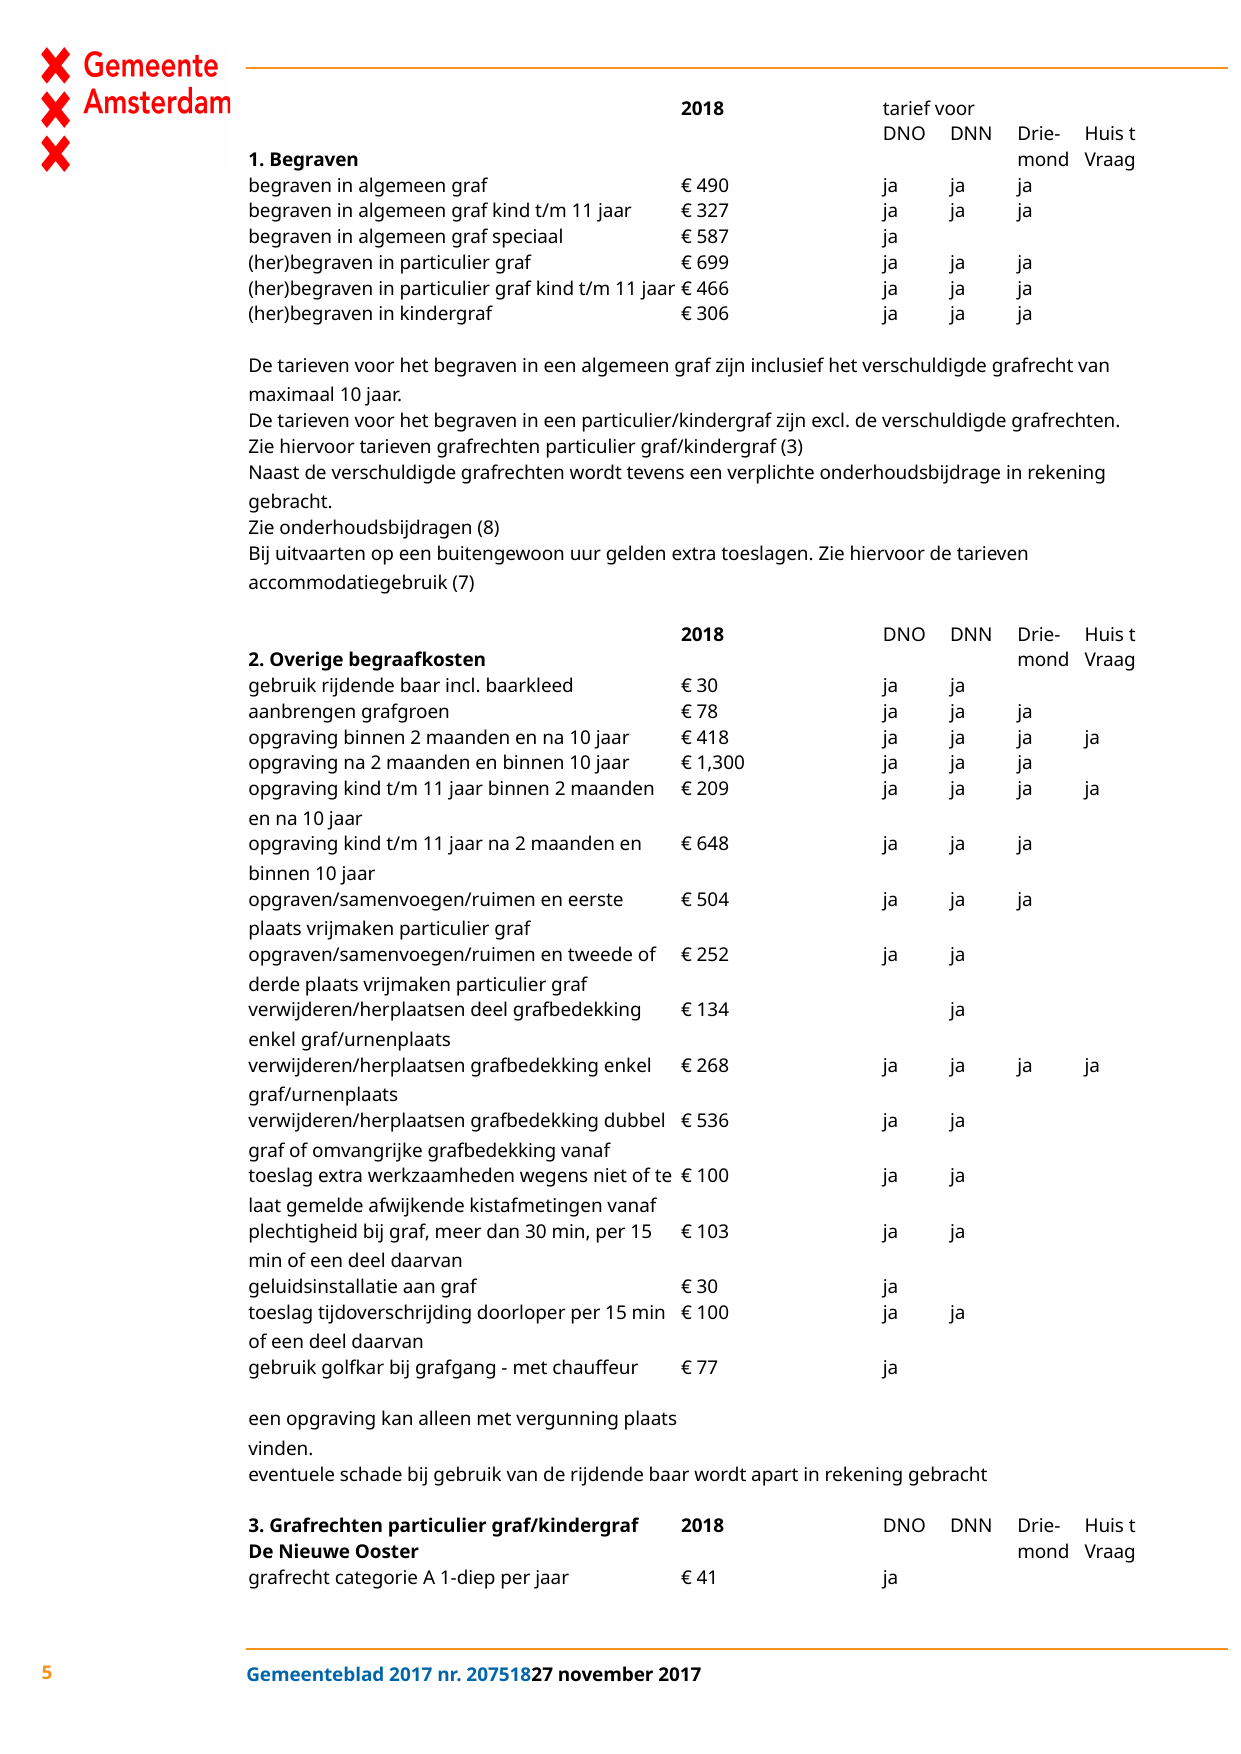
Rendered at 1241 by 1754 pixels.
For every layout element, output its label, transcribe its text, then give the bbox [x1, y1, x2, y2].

table_cell begraven in algemeen graf kind t/m 11 jaar [248, 198, 681, 223]
table_cell Huis t [1084, 121, 1152, 146]
table_cell ja [950, 1218, 1017, 1273]
table_cell [681, 1406, 883, 1461]
table_cell [1084, 198, 1152, 223]
table_cell € 100 [681, 1163, 883, 1218]
table_cell ja [950, 172, 1017, 198]
table_cell [1084, 831, 1152, 886]
table_cell ja [883, 724, 950, 749]
table_cell ja [883, 249, 950, 275]
table_cell € 30 [681, 1273, 883, 1299]
table_cell [1084, 172, 1152, 198]
table_cell [248, 1487, 681, 1512]
table_cell ja [1017, 750, 1084, 775]
table_cell ja [1084, 775, 1152, 831]
table_cell [1084, 1406, 1152, 1461]
table_cell [883, 997, 950, 1052]
table_cell opgraven/samenvoegen/ruimen en eerste plaats vrijmaken particulier graf [248, 886, 681, 941]
table_cell opgraving kind t/m 11 jaar binnen 2 maanden en na 10 jaar [248, 775, 681, 831]
table_cell € 699 [681, 249, 883, 275]
table_cell aanbrengen grafgroen [248, 698, 681, 724]
table_cell [950, 1538, 1017, 1564]
table_cell [1084, 1380, 1152, 1406]
table_cell verwijderen/herplaatsen grafbedekking enkel graf/urnenplaats [248, 1052, 681, 1107]
table_cell [1084, 1163, 1152, 1218]
table_cell ja [883, 941, 950, 997]
table_cell 2018 [681, 95, 883, 121]
table_cell 3. Grafrechten particulier graf/kindergraf [248, 1513, 681, 1538]
table_cell ja [883, 1299, 950, 1354]
table_cell Drie- [1017, 621, 1084, 647]
table_cell [1017, 1564, 1084, 1589]
table_cell Vraag [1084, 1538, 1152, 1564]
table_cell [1084, 1487, 1152, 1512]
table_cell [1084, 750, 1152, 775]
table_cell [883, 326, 950, 352]
table_cell Vraag [1084, 647, 1152, 672]
table_cell € 327 [681, 198, 883, 223]
table_cell [1017, 1107, 1084, 1162]
table_cell € 78 [681, 698, 883, 724]
table_cell mond [1017, 146, 1084, 172]
table_cell € 252 [681, 941, 883, 997]
table_cell [1084, 301, 1152, 326]
table_cell € 103 [681, 1218, 883, 1273]
table_cell [1084, 1218, 1152, 1273]
table_cell € 1,300 [681, 750, 883, 775]
table_cell ja [950, 275, 1017, 301]
table_cell [950, 1406, 1017, 1461]
table_cell ja [883, 1354, 950, 1380]
table_cell ja [883, 831, 950, 886]
table_cell ja [950, 198, 1017, 223]
table_cell [248, 326, 681, 352]
table_cell [1017, 673, 1084, 698]
table_cell [248, 121, 681, 146]
table_cell [681, 1380, 883, 1406]
table_cell eventuele schade bij gebruik van de rijdende baar wordt apart in rekening gebracht [248, 1461, 1152, 1487]
table_cell € 536 [681, 1107, 883, 1162]
table_cell ja [1017, 775, 1084, 831]
table_cell [883, 1380, 950, 1406]
table_cell € 418 [681, 724, 883, 749]
table_cell 2018 [681, 1513, 883, 1538]
table_cell Naast de verschuldigde grafrechten wordt tevens een verplichte onderhoudsbijdrage in rekening gebracht. [248, 459, 1152, 514]
table_cell grafrecht categorie A 1-diep per jaar [248, 1564, 681, 1589]
table_cell opgraving kind t/m 11 jaar na 2 maanden en binnen 10 jaar [248, 831, 681, 886]
table_cell gebruik golfkar bij grafgang - met chauffeur [248, 1354, 681, 1380]
table_cell [1084, 1107, 1152, 1162]
table_cell tarief voor [883, 95, 1152, 121]
table_cell [1084, 997, 1152, 1052]
table_cell ja [950, 301, 1017, 326]
table_cell € 30 [681, 673, 883, 698]
table_cell ja [1084, 724, 1152, 749]
table_cell € 648 [681, 831, 883, 886]
table_cell opgraven/samenvoegen/ruimen en tweede of derde plaats vrijmaken particulier graf [248, 941, 681, 997]
table_cell [1084, 673, 1152, 698]
table_cell ja [883, 1564, 950, 1589]
table_cell ja [950, 673, 1017, 698]
table_cell [950, 1380, 1017, 1406]
table_cell [950, 224, 1017, 249]
table_cell ja [883, 198, 950, 223]
table_cell geluidsinstallatie aan graf [248, 1273, 681, 1299]
table_cell [681, 146, 883, 172]
table_cell [248, 1380, 681, 1406]
table_cell ja [883, 1052, 950, 1107]
table_cell [1084, 1564, 1152, 1589]
table_cell ja [883, 886, 950, 941]
table_cell ja [950, 1163, 1017, 1218]
table_cell opgraving binnen 2 maanden en na 10 jaar [248, 724, 681, 749]
table_cell ja [1017, 198, 1084, 223]
table_cell € 490 [681, 172, 883, 198]
table_cell € 466 [681, 275, 883, 301]
table_cell [1017, 1487, 1084, 1512]
table_cell [1084, 224, 1152, 249]
table_cell 2018 [681, 621, 883, 647]
table_cell € 306 [681, 301, 883, 326]
table_cell [248, 95, 681, 121]
table_cell Drie- [1017, 121, 1084, 146]
table_cell ja [1084, 1052, 1152, 1107]
table_cell DNN [950, 121, 1017, 146]
table_cell [1084, 1273, 1152, 1299]
table_cell gebruik rijdende baar incl. baarkleed [248, 673, 681, 698]
table_cell ja [883, 275, 950, 301]
table_cell [1017, 1406, 1084, 1461]
table_cell ja [950, 941, 1017, 997]
table_cell DNN [950, 621, 1017, 647]
table_cell [1017, 1380, 1084, 1406]
table_cell ja [883, 1163, 950, 1218]
table_cell [950, 1564, 1017, 1589]
table_cell ja [1017, 301, 1084, 326]
table_cell ja [950, 775, 1017, 831]
table_cell ja [883, 172, 950, 198]
table_cell [883, 146, 950, 172]
table_cell ja [1017, 831, 1084, 886]
table_cell ja [950, 886, 1017, 941]
table_cell [681, 1487, 883, 1512]
table_cell toeslag tijdoverschrijding doorloper per 15 min of een deel daarvan [248, 1299, 681, 1354]
table_cell plechtigheid bij graf, meer dan 30 min, per 15 min of een deel daarvan [248, 1218, 681, 1273]
table_cell ja [883, 224, 950, 249]
table_cell [248, 621, 681, 647]
table_cell DNO [883, 1513, 950, 1538]
table_cell [950, 1487, 1017, 1512]
table_cell ja [950, 249, 1017, 275]
table_cell [1017, 1218, 1084, 1273]
table_cell [681, 121, 883, 146]
table_cell begraven in algemeen graf speciaal [248, 224, 681, 249]
table_cell € 209 [681, 775, 883, 831]
table_cell 1. Begraven [248, 146, 681, 172]
table_cell [1017, 326, 1084, 352]
table_cell [950, 1354, 1017, 1380]
table_cell [883, 1538, 950, 1564]
picture [41, 47, 231, 172]
table_cell [883, 1406, 950, 1461]
table_cell [950, 146, 1017, 172]
table_cell ja [883, 301, 950, 326]
table_cell mond [1017, 1538, 1084, 1564]
table_cell ja [883, 750, 950, 775]
table_cell ja [883, 1218, 950, 1273]
table_cell € 41 [681, 1564, 883, 1589]
table_cell De tarieven voor het begraven in een particulier/kindergraf zijn excl. de verschuldigde grafrechten. [248, 408, 1152, 433]
table_cell [883, 1487, 950, 1512]
table_cell (her)begraven in kindergraf [248, 301, 681, 326]
table_cell een opgraving kan alleen met vergunning plaats vinden. [248, 1406, 681, 1461]
table_cell ja [1017, 249, 1084, 275]
table_cell [1084, 1299, 1152, 1354]
table_cell [1084, 326, 1152, 352]
table_cell ja [1017, 886, 1084, 941]
table_cell ja [950, 1299, 1017, 1354]
table_cell [1017, 1299, 1084, 1354]
table_cell begraven in algemeen graf [248, 172, 681, 198]
table_cell [950, 326, 1017, 352]
table_cell [1017, 224, 1084, 249]
table_cell Bij uitvaarten op een buitengewoon uur gelden extra toeslagen. Zie hiervoor de tarieven accommodatiegebruik (7) [248, 540, 1152, 595]
table_cell ja [883, 1107, 950, 1162]
table_cell ja [1017, 1052, 1084, 1107]
table_cell DNN [950, 1513, 1017, 1538]
table_cell Huis t [1084, 621, 1152, 647]
table_cell (her)begraven in particulier graf [248, 249, 681, 275]
table_cell ja [950, 698, 1017, 724]
table_cell € 100 [681, 1299, 883, 1354]
table_cell DNO [883, 121, 950, 146]
table_cell DNO [883, 621, 950, 647]
table_cell opgraving na 2 maanden en binnen 10 jaar [248, 750, 681, 775]
table_cell [1084, 275, 1152, 301]
table_cell (her)begraven in particulier graf kind t/m 11 jaar [248, 275, 681, 301]
table_cell [950, 1273, 1017, 1299]
table_cell ja [883, 1273, 950, 1299]
table_cell ja [950, 724, 1017, 749]
table_cell € 504 [681, 886, 883, 941]
table_cell ja [950, 750, 1017, 775]
table_cell ja [883, 698, 950, 724]
table_cell [1017, 1273, 1084, 1299]
table_cell Zie onderhoudsbijdragen (8) [248, 514, 1152, 540]
table_cell € 134 [681, 997, 883, 1052]
table_cell ja [1017, 724, 1084, 749]
table_cell [1017, 997, 1084, 1052]
table_cell De Nieuwe Ooster [248, 1538, 681, 1564]
table_cell ja [950, 1107, 1017, 1162]
table_cell [681, 647, 883, 672]
table_cell ja [950, 831, 1017, 886]
table_cell ja [1017, 275, 1084, 301]
table_cell ja [1017, 172, 1084, 198]
table_cell ja [950, 997, 1017, 1052]
table_cell [681, 326, 883, 352]
table_cell [1017, 941, 1084, 997]
table_cell [1084, 941, 1152, 997]
table_cell ja [950, 1052, 1017, 1107]
table_cell € 77 [681, 1354, 883, 1380]
table_cell ja [1017, 698, 1084, 724]
table_cell Zie hiervoor tarieven grafrechten particulier graf/kindergraf (3) [248, 433, 1152, 459]
table_cell [248, 595, 1152, 621]
table_cell ja [883, 673, 950, 698]
table_cell [1017, 1354, 1084, 1380]
table_cell [950, 647, 1017, 672]
table_cell verwijderen/herplaatsen deel grafbedekking enkel graf/urnenplaats [248, 997, 681, 1052]
table_cell [1084, 1354, 1152, 1380]
table_cell Huis t [1084, 1513, 1152, 1538]
table_cell ja [883, 775, 950, 831]
table_cell € 587 [681, 224, 883, 249]
table_cell [1084, 249, 1152, 275]
table_cell mond [1017, 647, 1084, 672]
table_cell [883, 647, 950, 672]
table_cell [681, 1538, 883, 1564]
table_cell verwijderen/herplaatsen grafbedekking dubbel graf of omvangrijke grafbedekking vanaf [248, 1107, 681, 1162]
table_cell De tarieven voor het begraven in een algemeen graf zijn inclusief het verschuldigde grafrecht van maximaal 10 jaar. [248, 352, 1152, 407]
table_cell [1084, 886, 1152, 941]
table_cell toeslag extra werkzaamheden wegens niet of te laat gemelde afwijkende kistafmetingen vanaf [248, 1163, 681, 1218]
table_cell Vraag [1084, 146, 1152, 172]
table_cell [1017, 1163, 1084, 1218]
table_cell Drie- [1017, 1513, 1084, 1538]
table_cell € 268 [681, 1052, 883, 1107]
table_cell 2. Overige begraafkosten [248, 647, 681, 672]
table_cell [1084, 698, 1152, 724]
